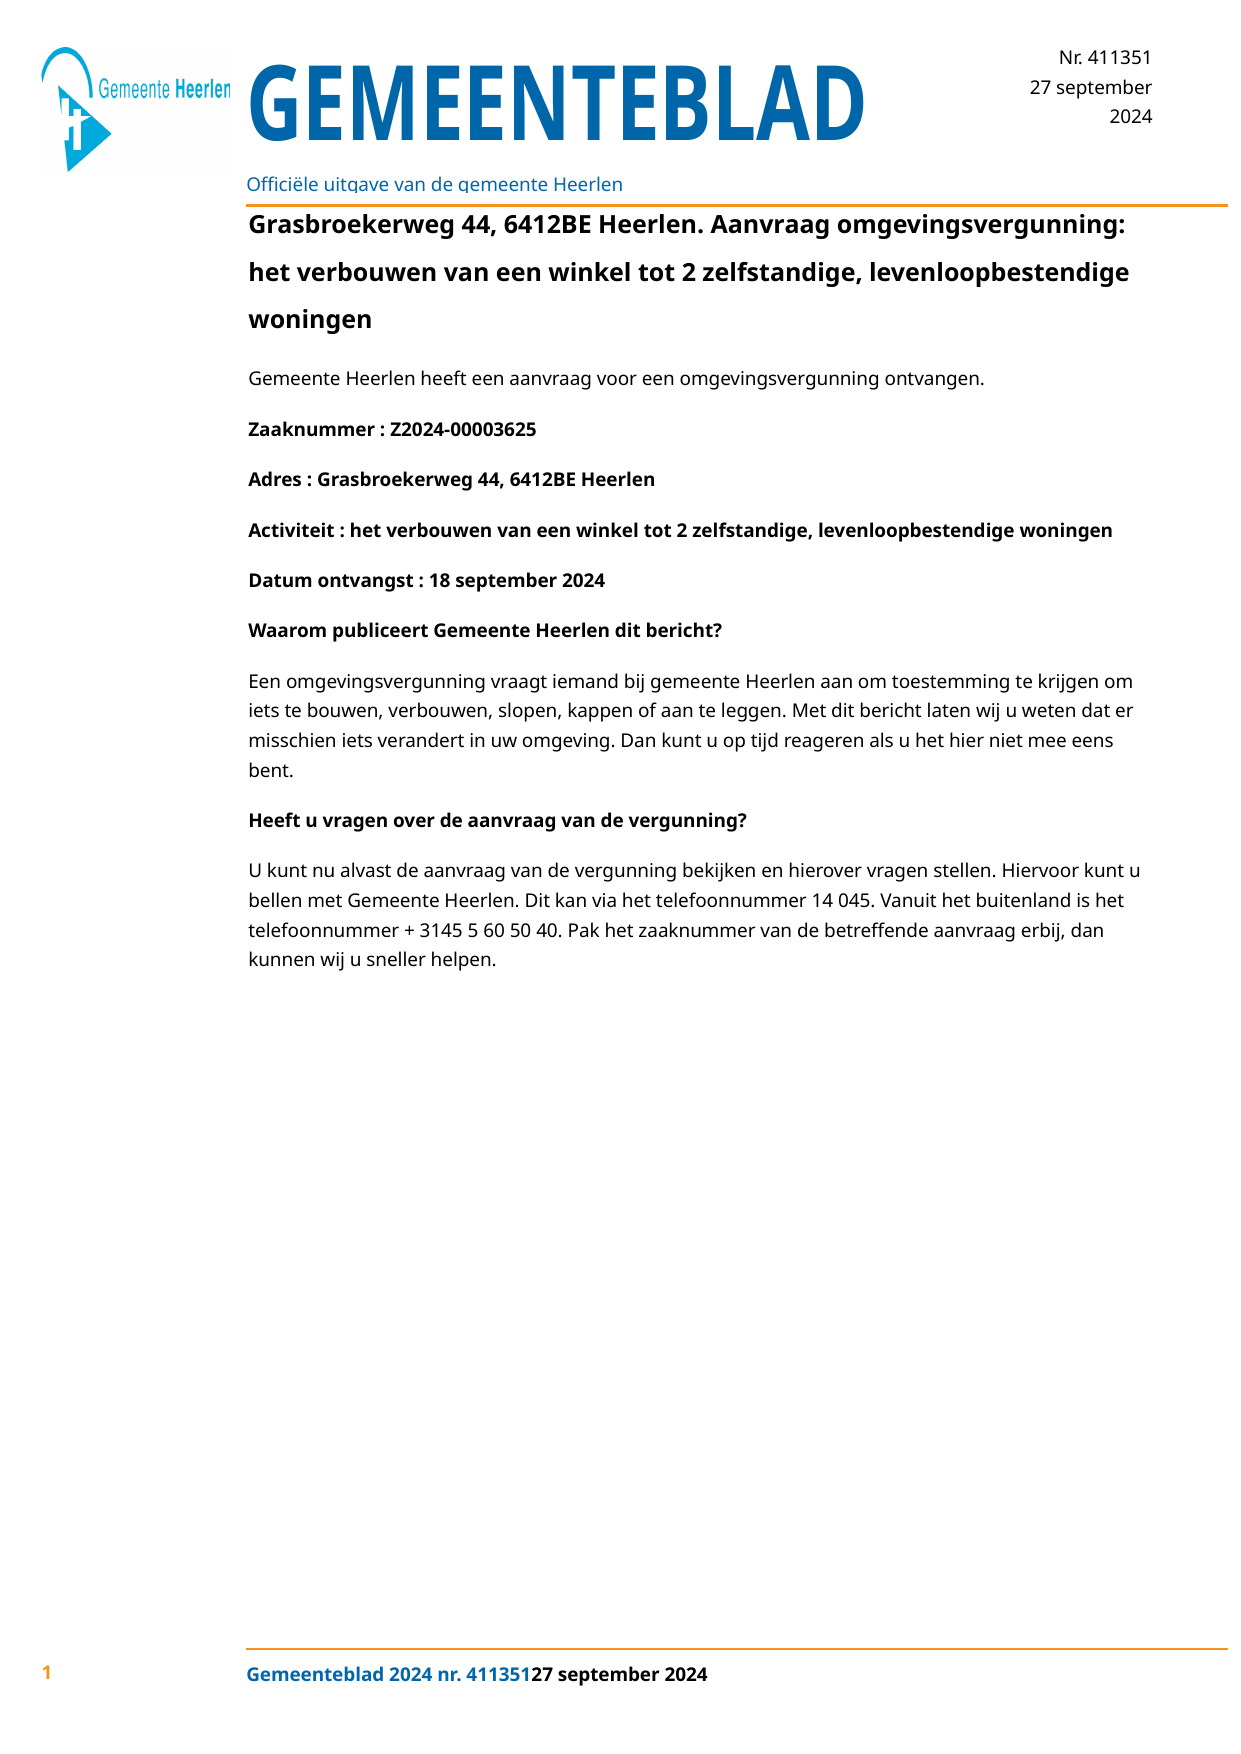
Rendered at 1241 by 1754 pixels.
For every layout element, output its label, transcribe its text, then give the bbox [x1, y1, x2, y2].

text Datum ontvangst : 18 september 2024 [248, 567, 1152, 593]
text Een omgevingsvergunning vraagt iemand bij gemeente Heerlen aan om toestemming te krijgen om iets te bouwen, verbouwen, slopen, kappen of aan te leggen. Met dit bericht laten wij u weten dat er misschien iets verandert in uw omgeving. Dan kunt u op tijd reageren als u het hier niet mee eens bent. [248, 668, 1152, 782]
text Adres : Grasbroekerweg 44, 6412BE Heerlen [248, 466, 1152, 492]
picture [41, 47, 59, 70]
text Activiteit : het verbouwen van een winkel tot 2 zelfstandige, levenloopbestendige woningen [248, 517, 1152, 542]
picture [41, 47, 231, 172]
text Zaaknummer : Z2024-00003625 [248, 416, 1152, 442]
text Grasbroekerweg 44, 6412BE Heerlen. Aanvraag omgevingsvergunning: het verbouwen van een winkel tot 2 zelfstandige, levenloopbestendige woningen [248, 207, 1152, 336]
text U kunt nu alvast de aanvraag van de vergunning bekijken en hierover vragen stellen. Hiervoor kunt u bellen met Gemeente Heerlen. Dit kan via het telefoonnummer 14 045. Vanuit het buitenland is het telefoonnummer + 3145 5 60 50 40. Pak het zaaknummer van de betreffende aanvraag erbij, dan kunnen wij u sneller helpen. [248, 858, 1152, 972]
text Heeft u vragen over de aanvraag van de vergunning? [248, 807, 1152, 833]
text Gemeente Heerlen heeft een aanvraag voor een omgevingsvergunning ontvangen. [248, 366, 1152, 391]
text Waarom publiceert Gemeente Heerlen dit bericht? [248, 618, 1152, 643]
